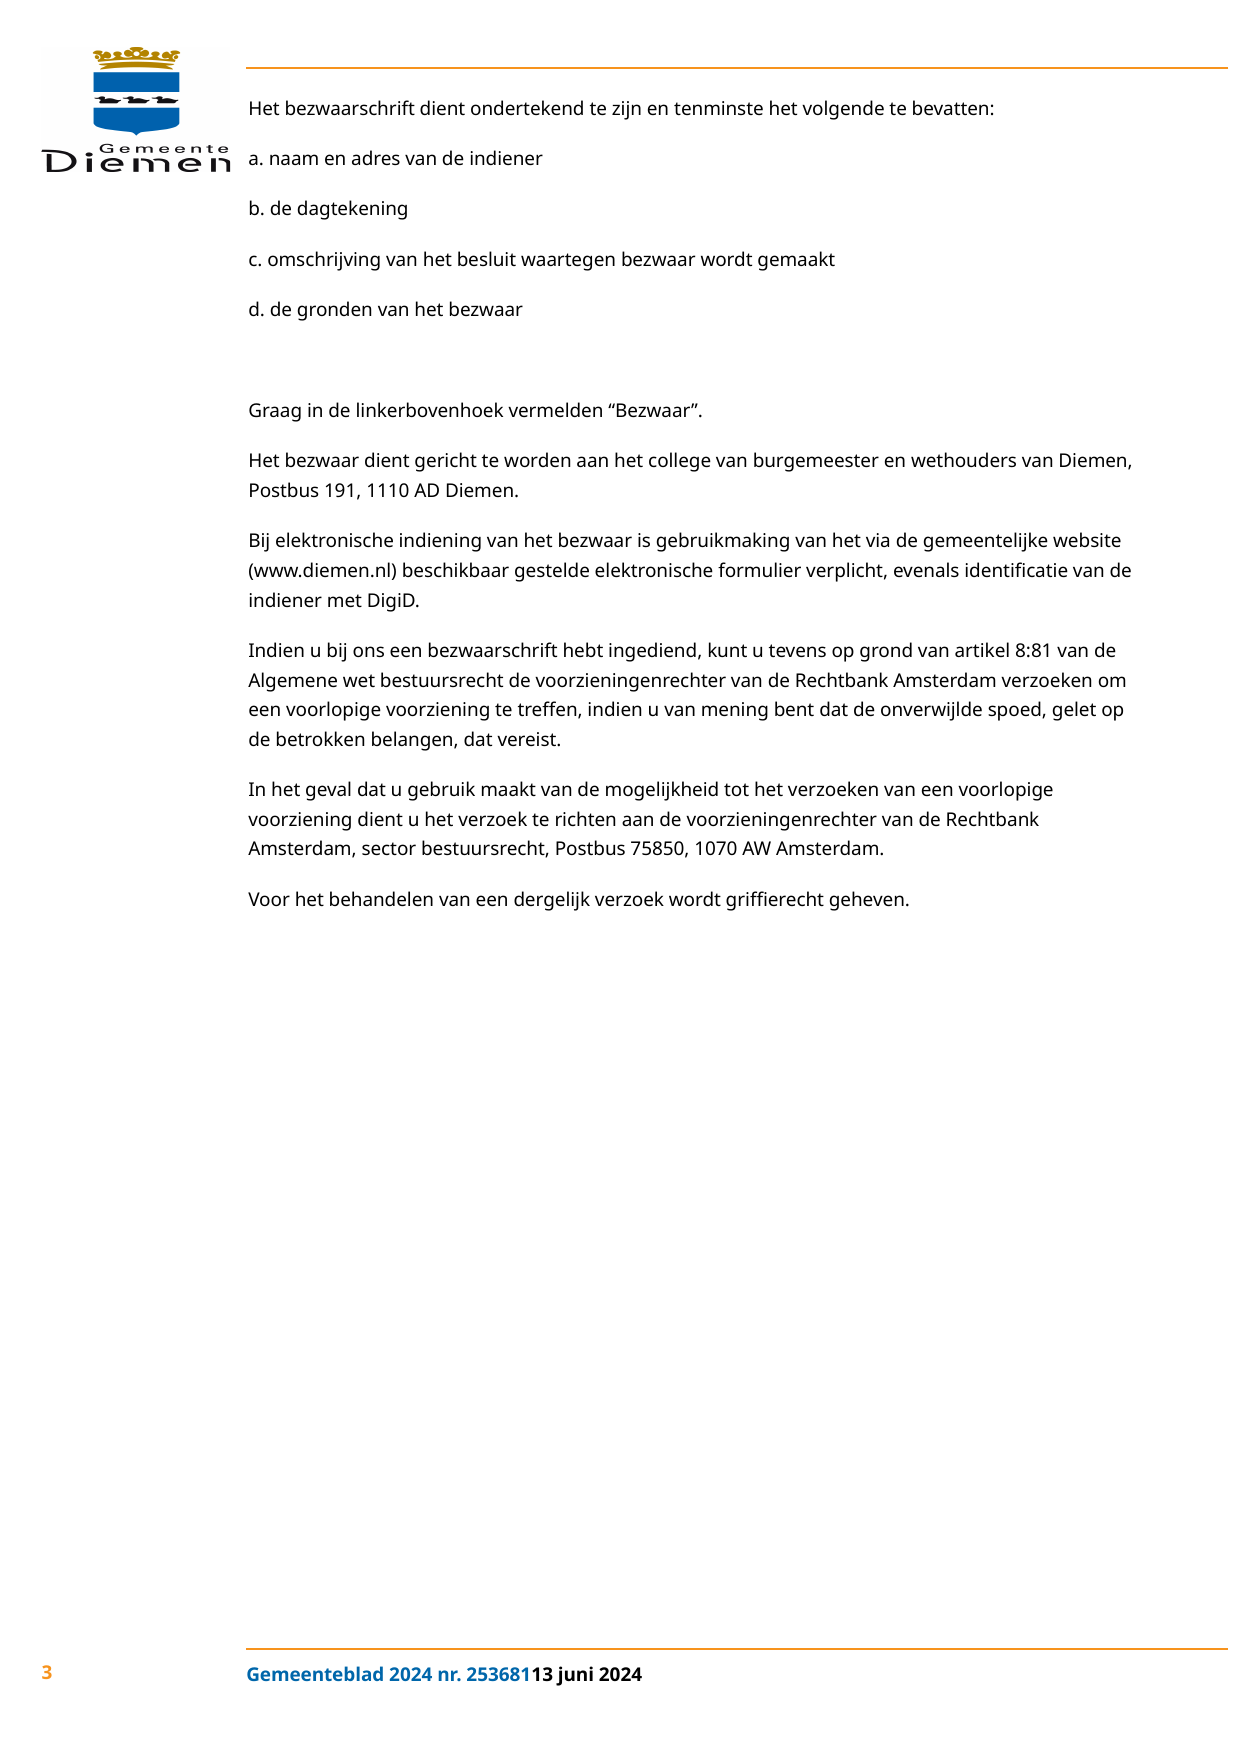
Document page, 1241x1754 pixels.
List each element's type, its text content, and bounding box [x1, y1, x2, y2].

text Het bezwaarschrift dient ondertekend te zijn en tenminste het volgende te bevatten: [248, 95, 1152, 121]
text a. naam en adres van de indiener [248, 145, 1152, 171]
text b. de dagtekening [248, 196, 1152, 221]
text Graag in de linkerbovenhoek vermelden “Bezwaar”. [248, 397, 1152, 423]
text d. de gronden van het bezwaar [248, 296, 1152, 322]
text In het geval dat u gebruik maakt van de mogelijkheid tot het verzoeken van een voorlopige voorziening dient u het verzoek te richten aan de voorzieningenrechter van de Rechtbank Amsterdam, sector bestuursrecht, Postbus 75850, 1070 AW Amsterdam. [248, 776, 1152, 861]
text Indien u bij ons een bezwaarschrift hebt ingediend, kunt u tevens op grond van artikel 8:81 van de Algemene wet bestuursrecht de voorzieningenrechter van de Rechtbank Amsterdam verzoeken om een voorlopige voorziening te treffen, indien u van mening bent dat de onverwijlde spoed, gelet op de betrokken belangen, dat vereist. [248, 637, 1152, 752]
text Het bezwaar dient gericht te worden aan het college van burgemeester en wethouders van Diemen, Postbus 191, 1110 AD Diemen. [248, 448, 1152, 503]
text c. omschrijving van het besluit waartegen bezwaar wordt gemaakt [248, 246, 1152, 272]
text Voor het behandelen van een dergelijk verzoek wordt griffierecht geheven. [248, 886, 1152, 912]
picture [41, 47, 231, 172]
text Bij elektronische indiening van het bezwaar is gebruikmaking van het via de gemeentelijke website (www.diemen.nl) beschikbaar gestelde elektronische formulier verplicht, evenals identificatie van de indiener met DigiD. [248, 528, 1152, 613]
